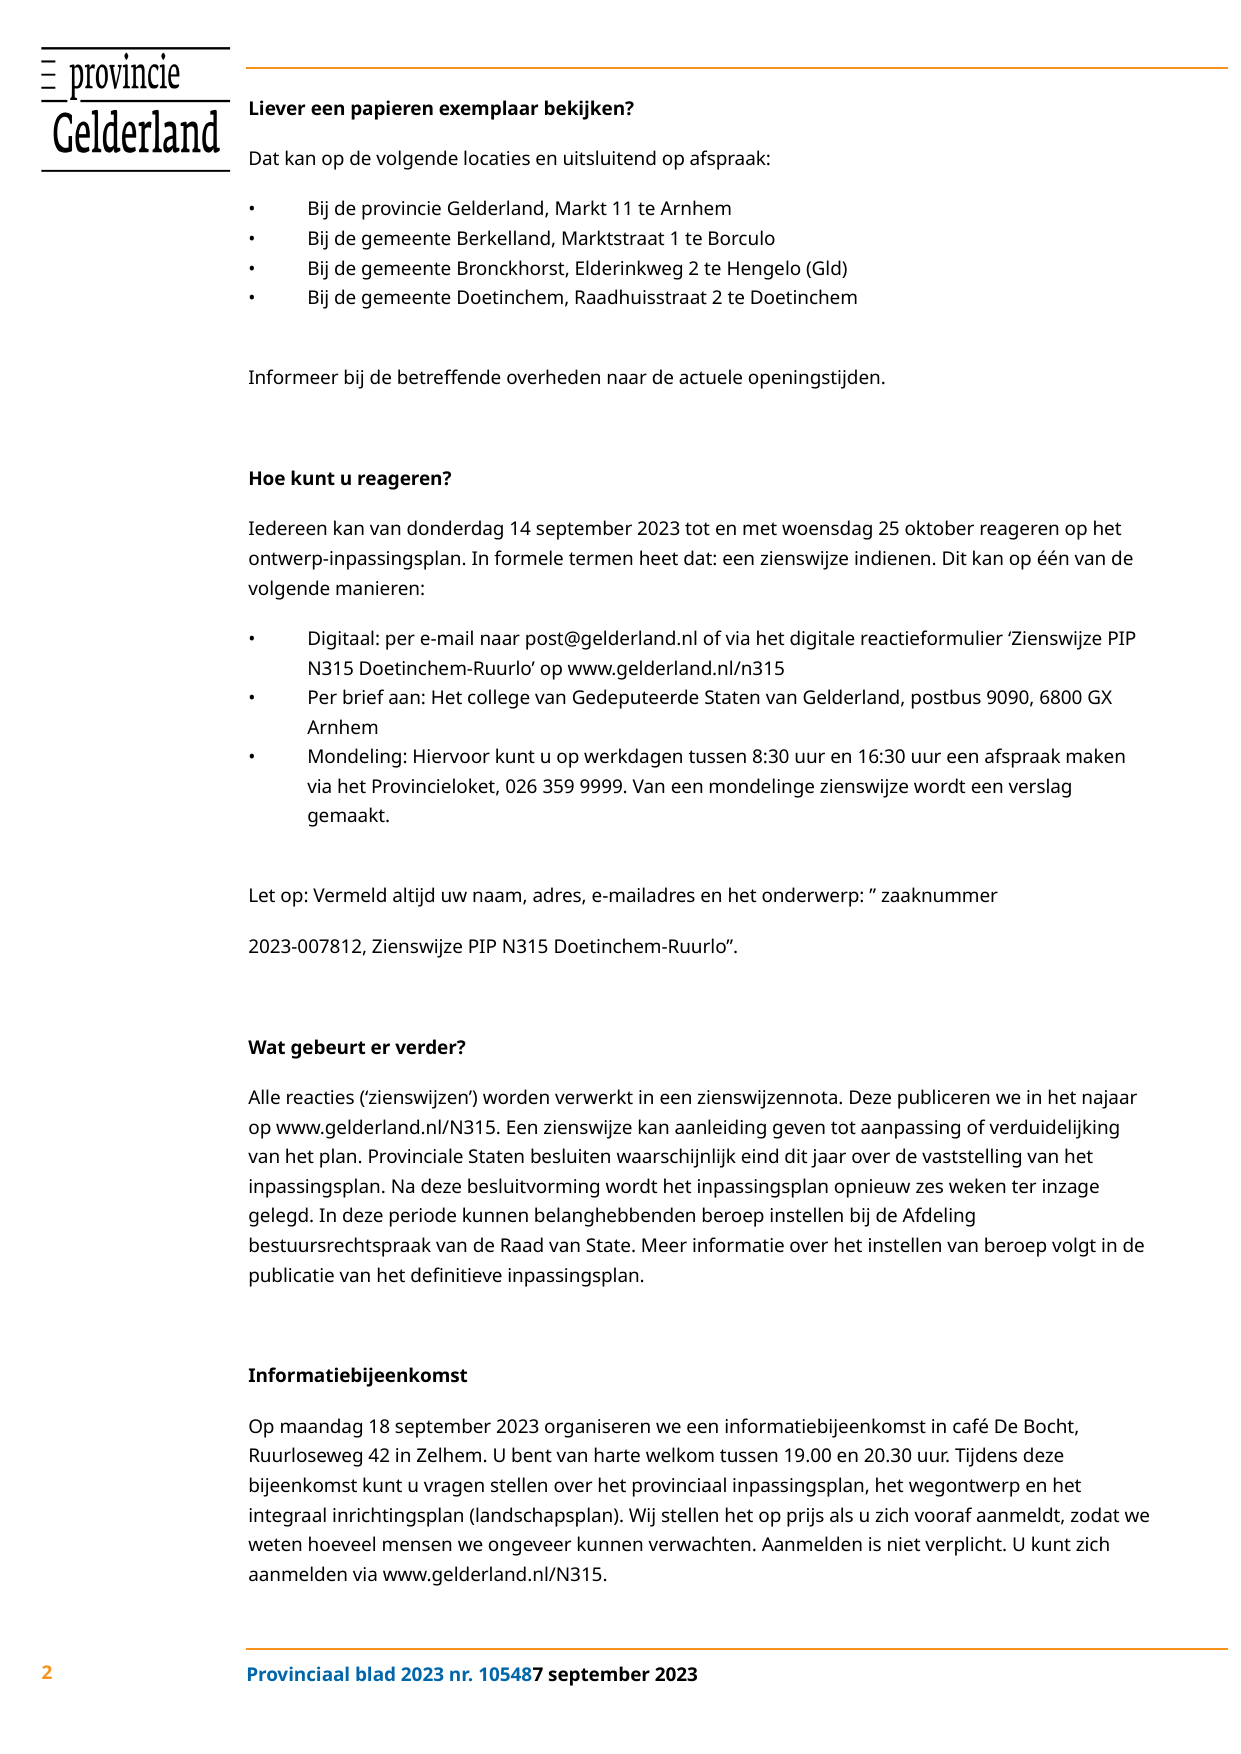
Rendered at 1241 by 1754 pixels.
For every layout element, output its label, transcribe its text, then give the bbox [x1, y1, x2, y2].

text Dat kan op de volgende locaties en uitsluitend op afspraak: [248, 145, 1152, 171]
text Let op: Vermeld altijd uw naam, adres, e-mailadres en het onderwerp: ” zaaknummer [248, 883, 1152, 908]
list Per brief aan: Het college van Gedeputeerde Staten van Gelderland, postbus 9090, 6800 GX Arnhem [248, 684, 1152, 740]
text Informeer bij de betreffende overheden naar de actuele openingstijden. [248, 364, 1152, 390]
list Bij de gemeente Bronckhorst, Elderinkweg 2 te Hengelo (Gld) [248, 255, 1152, 281]
text Iedereen kan van donderdag 14 september 2023 tot en met woensdag 25 oktober reageren op het ontwerp-inpassingsplan. In formele termen heet dat: een zienswijze indienen. Dit kan op één van de volgende manieren: [248, 516, 1152, 601]
text 2023-007812, Zienswijze PIP N315 Doetinchem-Ruurlo”. [248, 933, 1152, 959]
text Liever een papieren exemplaar bekijken? [248, 95, 1152, 121]
picture [41, 47, 231, 172]
list Digitaal: per e-mail naar post@gelderland.nl of via het digitale reactieformulier ‘Zienswijze PIP N315 Doetinchem-Ruurlo’ op www.gelderland.nl/n315 [248, 625, 1152, 681]
text Op maandag 18 september 2023 organiseren we een informatiebijeenkomst in café De Bocht, Ruurloseweg 42 in Zelhem. U bent van harte welkom tussen 19.00 en 20.30 uur. Tijdens deze bijeenkomst kunt u vragen stellen over het provinciaal inpassingsplan, het wegontwerp en het integraal inrichtingsplan (landschapsplan). Wij stellen het op prijs als u zich vooraf aanmeldt, zodat we weten hoeveel mensen we ongeveer kunnen verwachten. Aanmelden is niet verplicht. U kunt zich aanmelden via www.gelderland.nl/N315. [248, 1413, 1152, 1587]
list Bij de provincie Gelderland, Markt 11 te Arnhem [248, 196, 1152, 221]
list Bij de gemeente Berkelland, Marktstraat 1 te Borculo [248, 225, 1152, 251]
text Alle reacties (‘zienswijzen’) worden verwerkt in een zienswijzennota. Deze publiceren we in het najaar op www.gelderland.nl/N315. Een zienswijze kan aanleiding geven tot aanpassing of verduidelijking van het plan. Provinciale Staten besluiten waarschijnlijk eind dit jaar over de vaststelling van het inpassingsplan. Na deze besluitvorming wordt het inpassingsplan opnieuw zes weken ter inzage gelegd. In deze periode kunnen belanghebbenden beroep instellen bij de Afdeling bestuursrechtspraak van de Raad van State. Meer informatie over het instellen van beroep volgt in de publicatie van het definitieve inpassingsplan. [248, 1084, 1152, 1288]
text Informatiebijeenkomst [248, 1363, 1152, 1388]
list Bij de gemeente Doetinchem, Raadhuisstraat 2 te Doetinchem [248, 284, 1152, 310]
list Mondeling: Hiervoor kunt u op werkdagen tussen 8:30 uur en 16:30 uur een afspraak maken via het Provincieloket, 026 359 9999. Van een mondelinge zienswijze wordt een verslag gemaakt. [248, 743, 1152, 828]
text Wat gebeurt er verder? [248, 1034, 1152, 1060]
text Hoe kunt u reageren? [248, 465, 1152, 491]
